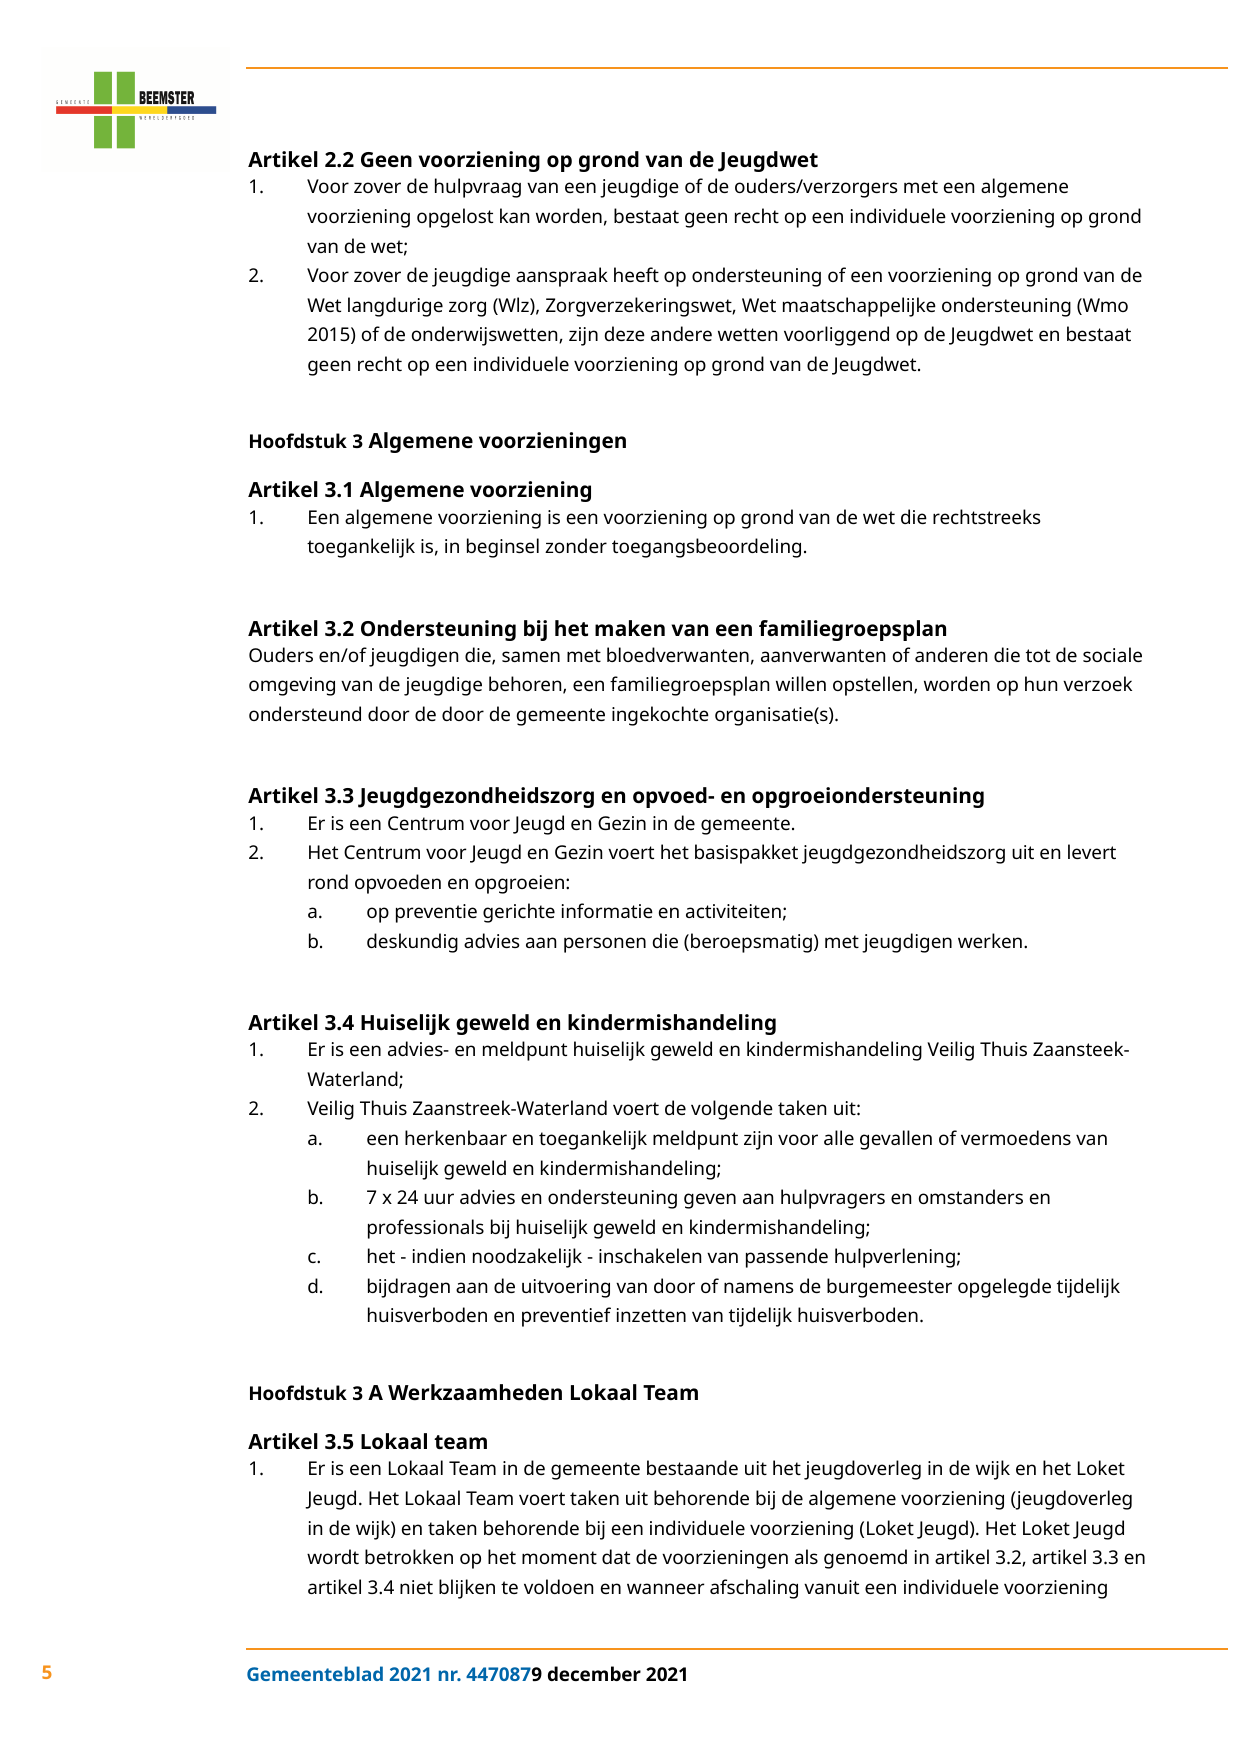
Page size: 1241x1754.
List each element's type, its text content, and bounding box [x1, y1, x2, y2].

text Artikel 2.2 Geen voorziening op grond van de Jeugdwet [248, 145, 1152, 174]
text Hoofdstuk 3 A Werkzaamheden Lokaal Team [248, 1378, 1152, 1406]
list Er is een Centrum voor Jeugd en Gezin in de gemeente. [248, 810, 1152, 835]
list deskundig advies aan personen die (beroepsmatig) met jeugdigen werken. [307, 928, 1152, 954]
text Artikel 3.4 Huiselijk geweld en kindermishandeling [248, 1008, 1152, 1036]
list Veilig Thuis Zaanstreek-Waterland voert de volgende taken uit: [248, 1096, 1152, 1121]
text Hoofdstuk 3 Algemene voorzieningen [248, 426, 1152, 455]
list 7 x 24 uur advies en ondersteuning geven aan hulpvragers en omstanders en professionals bij huiselijk geweld en kindermishandeling; [307, 1184, 1152, 1240]
list Het Centrum voor Jeugd en Gezin voert het basispakket jeugdgezondheidszorg uit en levert rond opvoeden en opgroeien: [248, 839, 1152, 894]
list bijdragen aan de uitvoering van door of namens de burgemeester opgelegde tijdelijk huisverboden en preventief inzetten van tijdelijk huisverboden. [307, 1273, 1152, 1328]
text Ouders en/of jeugdigen die, samen met bloedverwanten, aanverwanten of anderen die tot de sociale omgeving van de jeugdige behoren, een familiegroepsplan willen opstellen, worden op hun verzoek ondersteund door de door de gemeente ingekochte organisatie(s). [248, 642, 1152, 727]
list Er is een Lokaal Team in de gemeente bestaande uit het jeugdoverleg in de wijk en het Loket Jeugd. Het Lokaal Team voert taken uit behorende bij de algemene voorziening (jeugdoverleg in de wijk) en taken behorende bij een individuele voorziening (Loket Jeugd). Het Loket Jeugd wordt betrokken op het moment dat de voorzieningen als genoemd in artikel 3.2, artikel 3.3 en artikel 3.4 niet blijken te voldoen en wanneer afschaling vanuit een individuele voorziening [248, 1456, 1152, 1600]
text Artikel 3.1 Algemene voorziening [248, 476, 1152, 504]
list Voor zover de jeugdige aanspraak heeft op ondersteuning of een voorziening op grond van de Wet langdurige zorg (Wlz), Zorgverzekeringswet, Wet maatschappelijke ondersteuning (Wmo 2015) of de onderwijswetten, zijn deze andere wetten voorliggend op de Jeugdwet en bestaat geen recht op een individuele voorziening op grond van de Jeugdwet. [248, 262, 1152, 377]
list op preventie gerichte informatie en activiteiten; [307, 898, 1152, 924]
text Artikel 3.5 Lokaal team [248, 1427, 1152, 1456]
list Voor zover de hulpvraag van een jeugdige of de ouders/verzorgers met een algemene voorziening opgelost kan worden, bestaat geen recht op een individuele voorziening op grond van de wet; [248, 174, 1152, 258]
list Een algemene voorziening is een voorziening op grond van de wet die rechtstreeks toegankelijk is, in beginsel zonder toegangsbeoordeling. [248, 504, 1152, 559]
text Artikel 3.3 Jeugdgezondheidszorg en opvoed- en opgroeiondersteuning [248, 781, 1152, 810]
list een herkenbaar en toegankelijk meldpunt zijn voor alle gevallen of vermoedens van huiselijk geweld en kindermishandeling; [307, 1125, 1152, 1181]
text Artikel 3.2 Ondersteuning bij het maken van een familiegroepsplan [248, 614, 1152, 642]
picture [41, 47, 231, 172]
list Er is een advies- en meldpunt huiselijk geweld en kindermishandeling Veilig Thuis Zaansteek-Waterland; [248, 1036, 1152, 1092]
list het - indien noodzakelijk - inschakelen van passende hulpverlening; [307, 1243, 1152, 1269]
